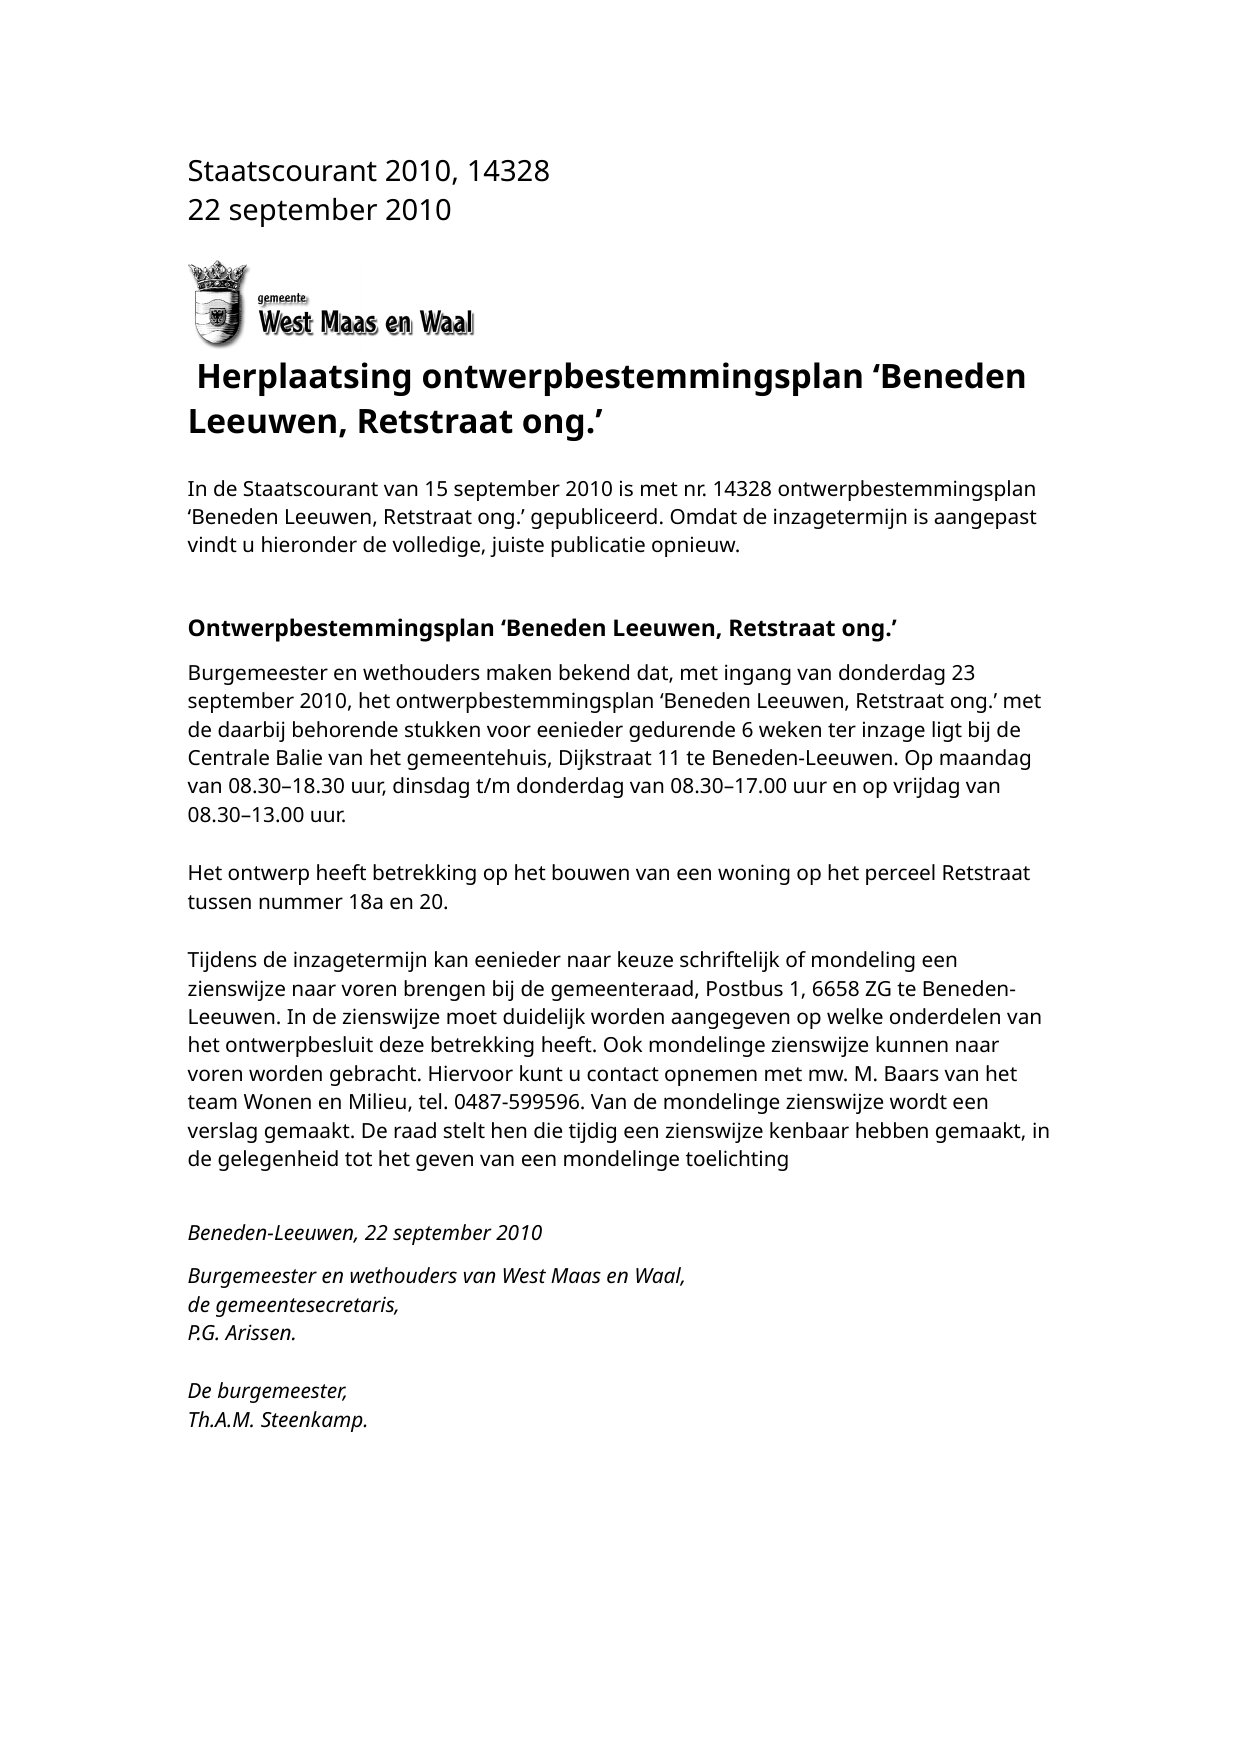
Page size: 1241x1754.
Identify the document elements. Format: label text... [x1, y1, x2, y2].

text Burgemeester en wethouders maken bekend dat, met ingang van donderdag 23 september 2010, het ontwerpbestemmingsplan ‘Beneden Leeuwen, Retstraat ong.’ met de daarbij behorende stukken voor eenieder gedurende 6 weken ter inzage ligt bij de Centrale Balie van het gemeentehuis, Dijkstraat 11 te Beneden-Leeuwen. Op maandag van 08.30–18.30 uur, dinsdag t/m donderdag van 08.30–17.00 uur en op vrijdag van 08.30–13.00 uur. [187, 658, 1053, 828]
text de gemeentesecretaris, [187, 1290, 1053, 1318]
text Burgemeester en wethouders van West Maas en Waal, [187, 1261, 1053, 1290]
subtitle Ontwerpbestemmingsplan ‘Beneden Leeuwen, Retstraat ong.’ [187, 612, 1053, 643]
text Staatscourant 2010, 14328 [187, 150, 1053, 190]
text Beneden-Leeuwen, 22 september 2010 [187, 1218, 1053, 1246]
subtitle Herplaatsing ontwerpbestemmingsplan ‘Beneden Leeuwen, Retstraat ong.’ [187, 271, 1053, 444]
text De burgemeester, [187, 1377, 1053, 1405]
text Tijdens de inzagetermijn kan eenieder naar keuze schriftelijk of mondeling een zienswijze naar voren brengen bij de gemeenteraad, Postbus 1, 6658 ZG te Beneden-Leeuwen. In de zienswijze moet duidelijk worden aangegeven op welke onderdelen van het ontwerpbesluit deze betrekking heeft. Ook mondelinge zienswijze kunnen naar voren worden gebracht. Hiervoor kunt u contact opnemen met mw. M. Baars van het team Wonen en Milieu, tel. 0487-599596. Van de mondelinge zienswijze wordt een verslag gemaakt. De raad stelt hen die tijdig een zienswijze kenbaar hebben gemaakt, in de gelegenheid tot het geven van een mondelinge toelichting [187, 945, 1053, 1173]
text Het ontwerp heeft betrekking op het bouwen van een woning op het perceel Retstraat tussen nummer 18a en 20. [187, 858, 1053, 915]
text 22 september 2010 [187, 190, 1053, 229]
picture [187, 258, 477, 353]
text In de Staatscourant van 15 september 2010 is met nr. 14328 ontwerpbestemmingsplan ‘Beneden Leeuwen, Retstraat ong.’ gepubliceerd. Omdat de inzagetermijn is aangepast vindt u hieronder de volledige, juiste publicatie opnieuw. [187, 474, 1053, 559]
text Th.A.M. Steenkamp. [187, 1405, 1053, 1433]
text P.G. Arissen. [187, 1318, 1053, 1347]
